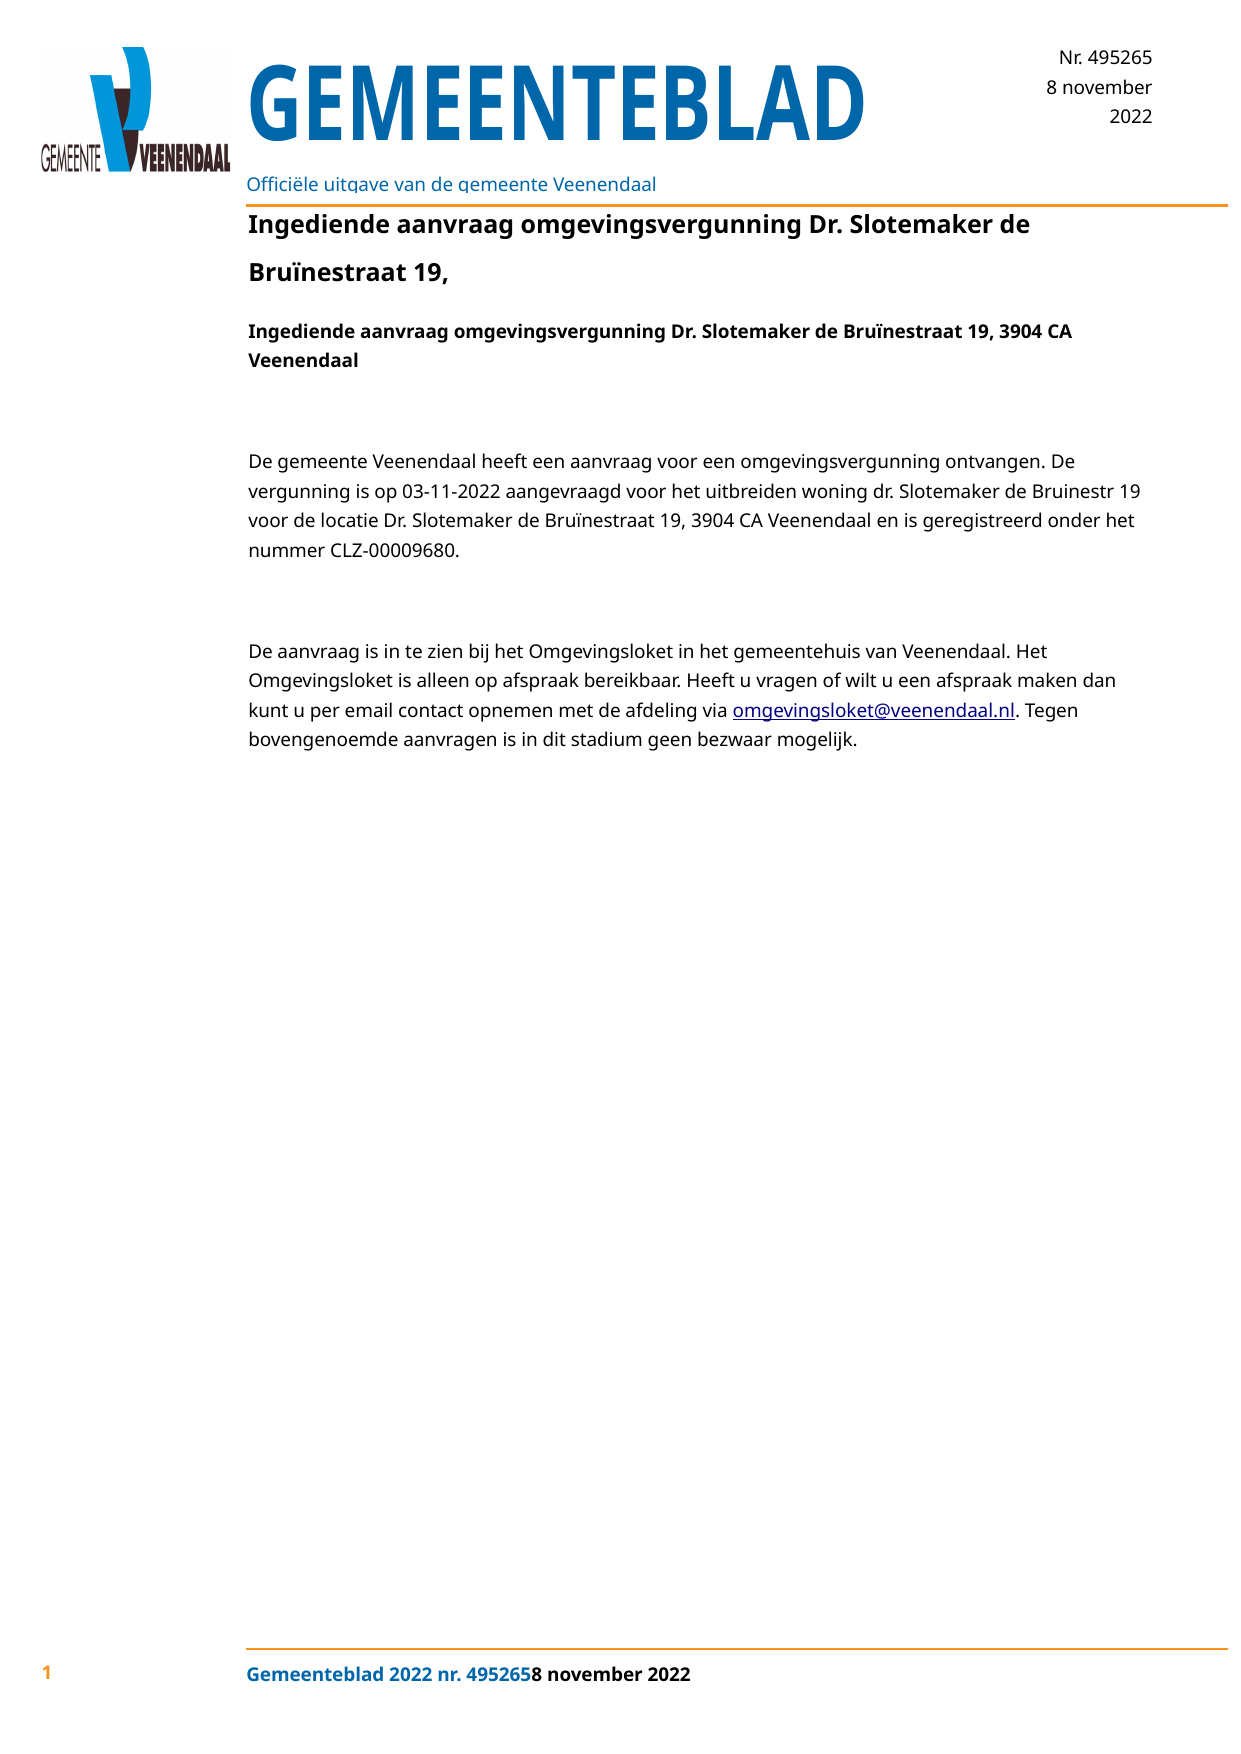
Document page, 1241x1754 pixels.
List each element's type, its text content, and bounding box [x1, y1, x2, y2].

picture [123, 47, 231, 172]
text Ingediende aanvraag omgevingsvergunning Dr. Slotemaker de Bruïnestraat 19, 3904 CA Veenendaal [248, 318, 1152, 373]
picture [41, 47, 130, 172]
text De aanvraag is in te zien bij het Omgevingsloket in het gemeentehuis van Veenendaal. Het Omgevingsloket is alleen op afspraak bereikbaar. Heeft u vragen of wilt u een afspraak maken dan kunt u per email contact opnemen met de afdeling via omgevingsloket@veenendaal.nl. Tegen bovengenoemde aanvragen is in dit stadium geen bezwaar mogelijk. [248, 638, 1152, 752]
text De gemeente Veenendaal heeft een aanvraag voor een omgevingsvergunning ontvangen. De vergunning is op 03-11-2022 aangevraagd voor het uitbreiden woning dr. Slotemaker de Bruinestr 19 voor de locatie Dr. Slotemaker de Bruïnestraat 19, 3904 CA Veenendaal en is geregistreerd onder het nummer CLZ-00009680. [248, 448, 1152, 563]
text Ingediende aanvraag omgevingsvergunning Dr. Slotemaker de Bruïnestraat 19, [248, 207, 1152, 288]
